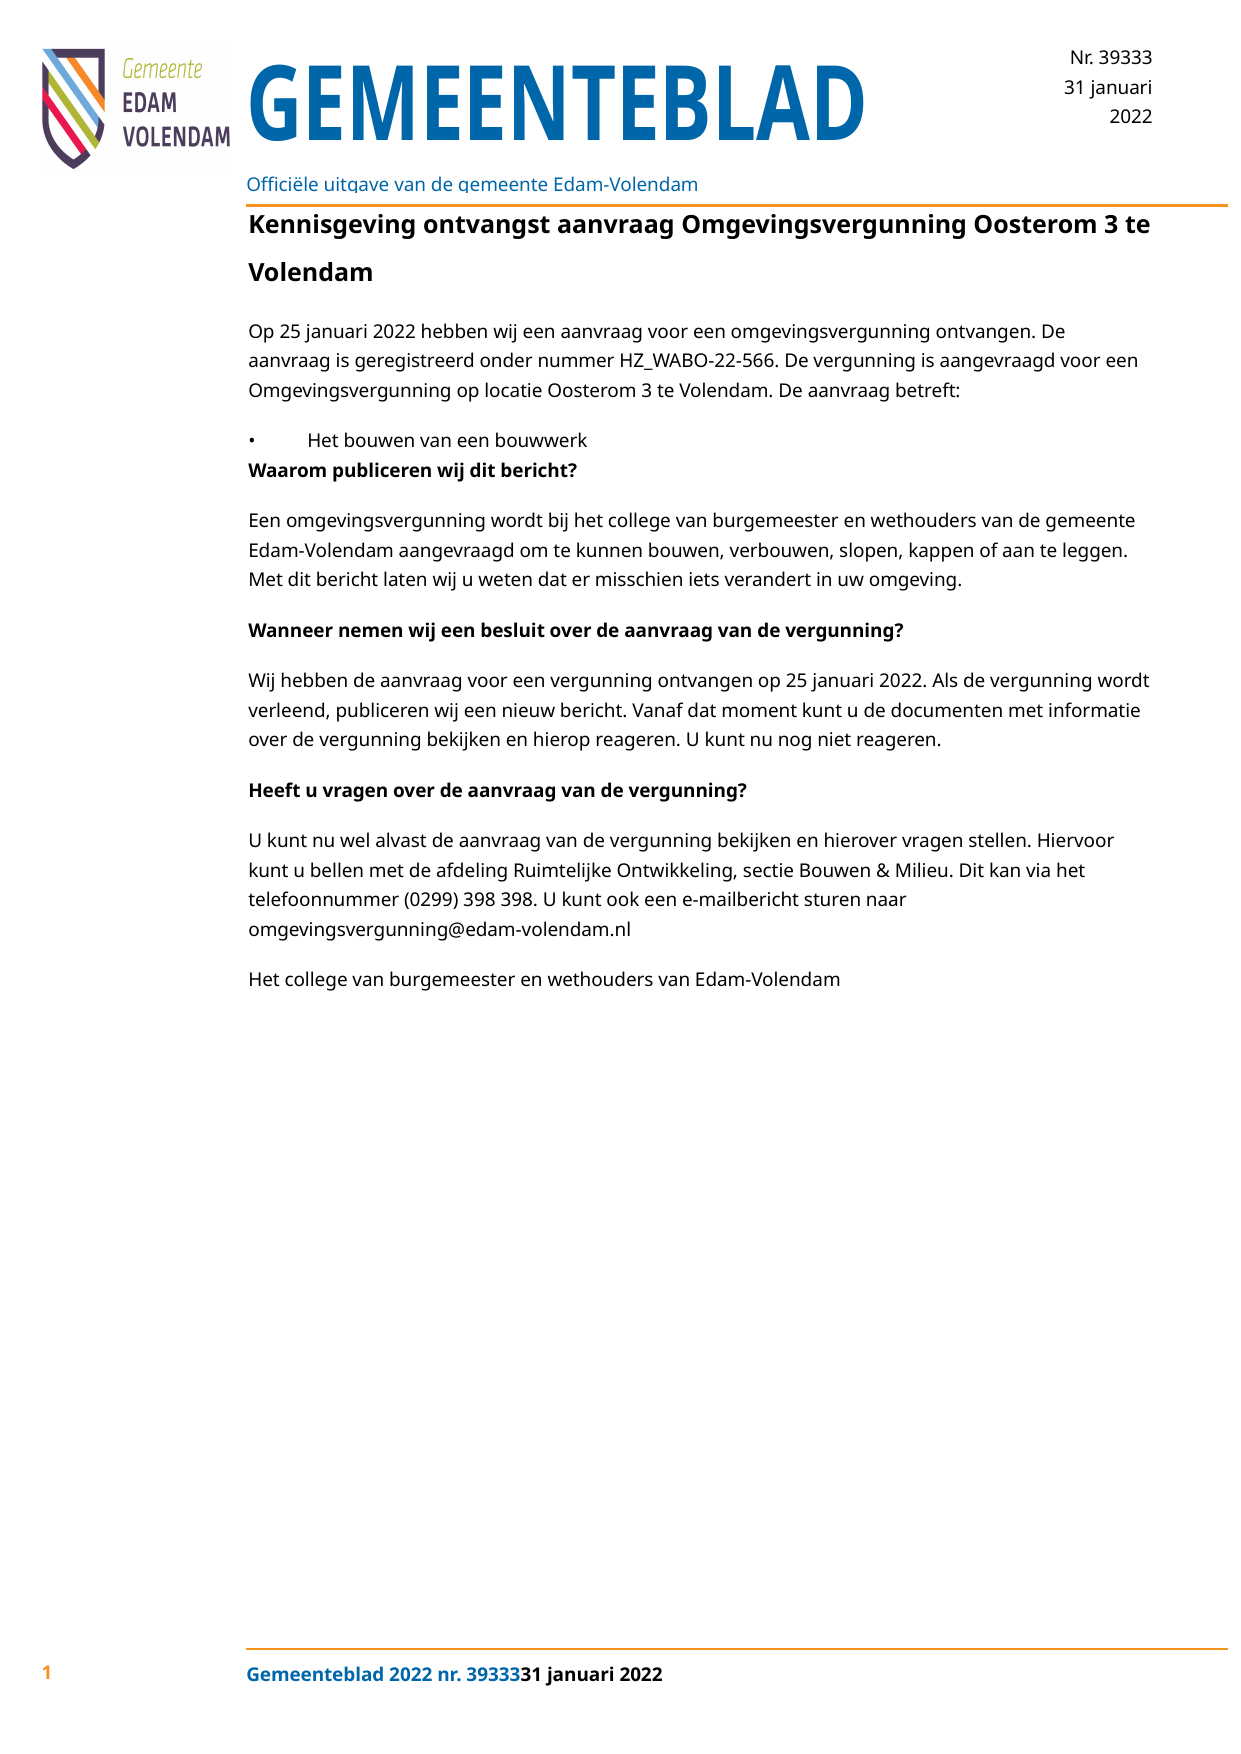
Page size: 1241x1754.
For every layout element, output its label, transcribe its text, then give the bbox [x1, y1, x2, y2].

text Wij hebben de aanvraag voor een vergunning ontvangen op 25 januari 2022. Als de vergunning wordt verleend, publiceren wij een nieuw bericht. Vanaf dat moment kunt u de documenten met informatie over de vergunning bekijken en hierop reageren. U kunt nu nog niet reageren. [248, 667, 1152, 752]
picture [41, 47, 231, 172]
text Op 25 januari 2022 hebben wij een aanvraag voor een omgevingsvergunning ontvangen. De aanvraag is geregistreerd onder nummer HZ_WABO-22-566. De vergunning is aangevraagd voor een Omgevingsvergunning op locatie Oosterom 3 te Volendam. De aanvraag betreft: [248, 318, 1152, 403]
text Een omgevingsvergunning wordt bij het college van burgemeester en wethouders van de gemeente Edam-Volendam aangevraagd om te kunnen bouwen, verbouwen, slopen, kappen of aan te leggen. Met dit bericht laten wij u weten dat er misschien iets verandert in uw omgeving. [248, 507, 1152, 592]
text U kunt nu wel alvast de aanvraag van de vergunning bekijken en hierover vragen stellen. Hiervoor kunt u bellen met de afdeling Ruimtelijke Ontwikkeling, sectie Bouwen & Milieu. Dit kan via het telefoonnummer (0299) 398 398. U kunt ook een e-mailbericht sturen naar omgevingsvergunning@edam-volendam.nl [248, 827, 1152, 942]
text Het college van burgemeester en wethouders van Edam-Volendam [248, 967, 1152, 992]
text Waarom publiceren wij dit bericht? [248, 457, 1152, 483]
text Wanneer nemen wij een besluit over de aanvraag van de vergunning? [248, 617, 1152, 643]
list Het bouwen van een bouwwerk [248, 427, 1152, 453]
text Kennisgeving ontvangst aanvraag Omgevingsvergunning Oosterom 3 te Volendam [248, 207, 1152, 288]
text Heeft u vragen over de aanvraag van de vergunning? [248, 777, 1152, 803]
